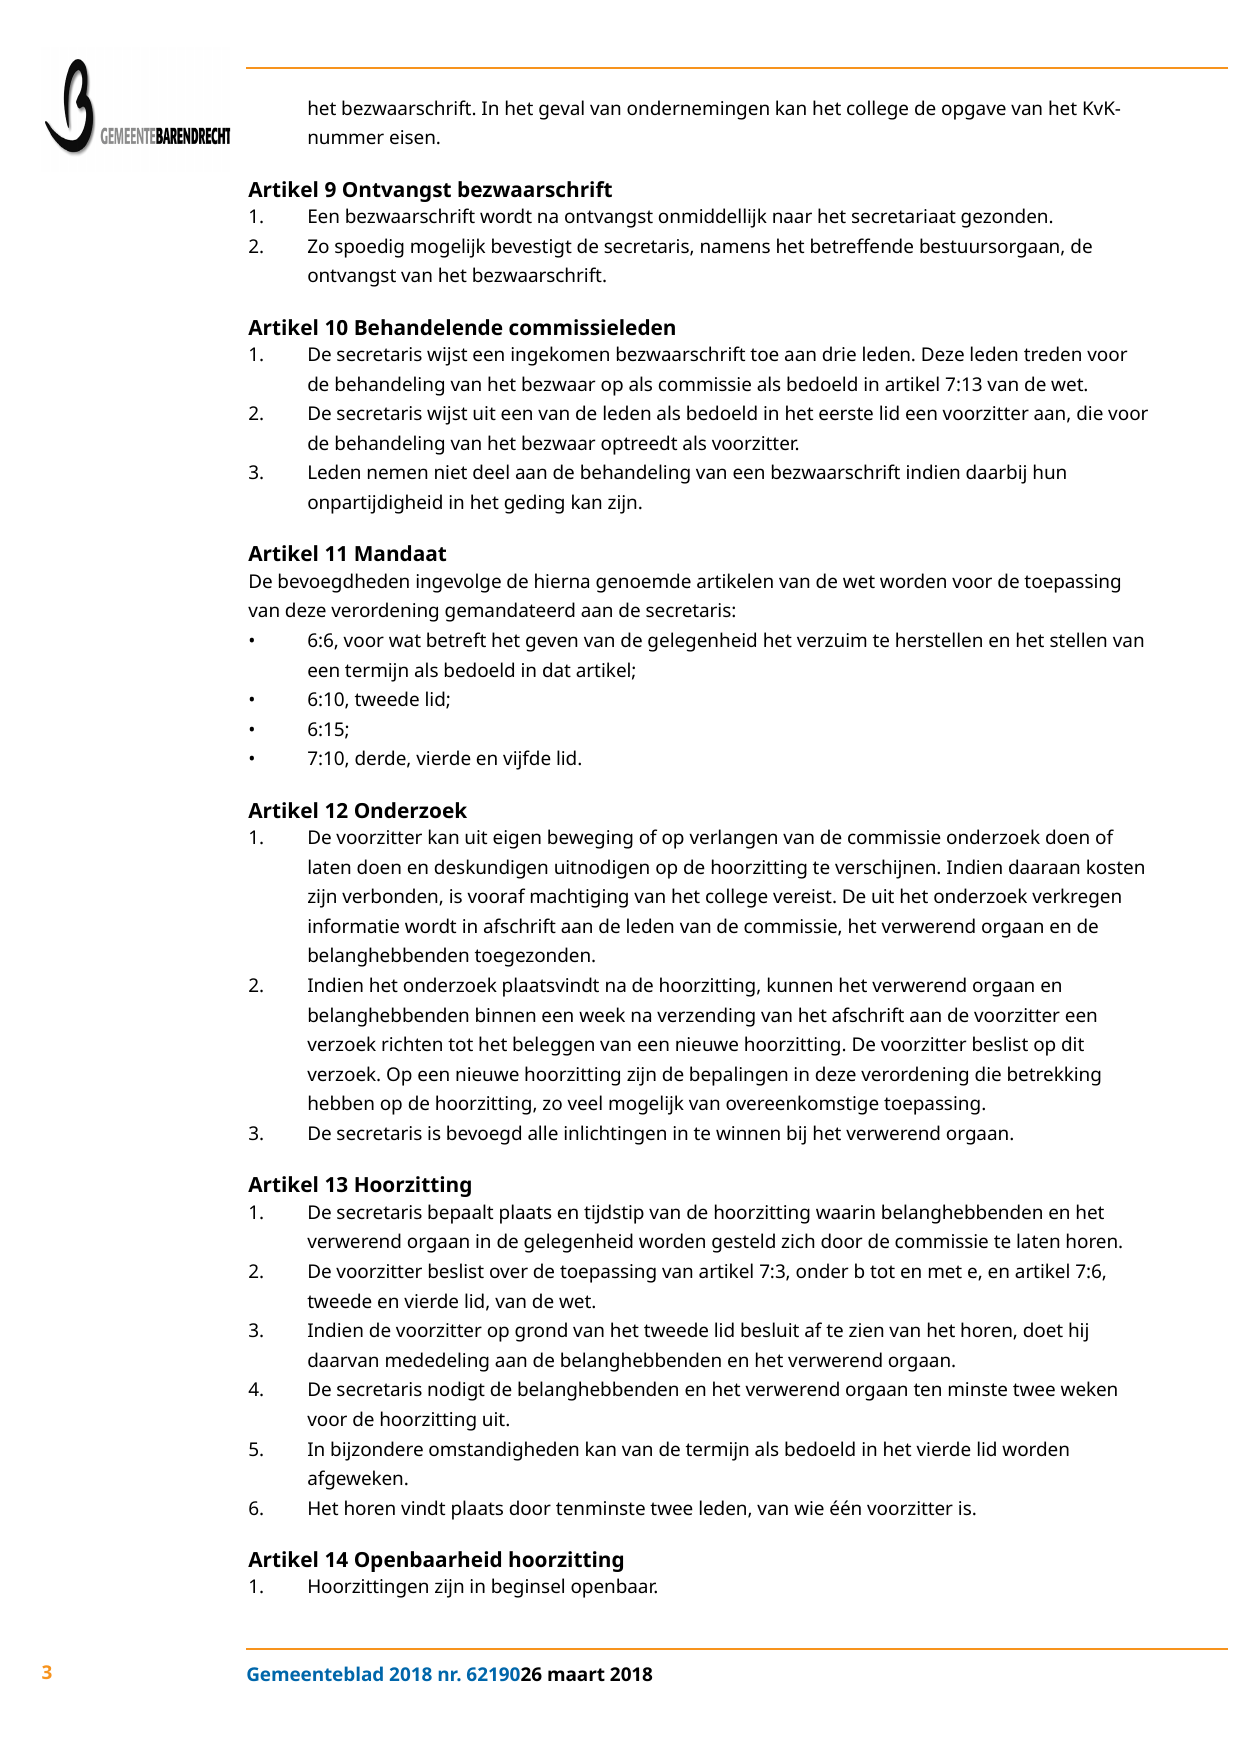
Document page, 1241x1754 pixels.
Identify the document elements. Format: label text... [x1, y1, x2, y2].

text Artikel 9 Ontvangst bezwaarschrift [248, 175, 1152, 203]
list De secretaris nodigt de belanghebbenden en het verwerend orgaan ten minste twee weken voor de hoorzitting uit. [248, 1377, 1152, 1432]
picture [41, 47, 231, 172]
list De voorzitter kan uit eigen beweging of op verlangen van de commissie onderzoek doen of laten doen en deskundigen uitnodigen op de hoorzitting te verschijnen. Indien daaraan kosten zijn verbonden, is vooraf machtiging van het college vereist. De uit het onderzoek verkregen informatie wordt in afschrift aan de leden van de commissie, het verwerend orgaan en de belanghebbenden toegezonden. [248, 824, 1152, 968]
list Zo spoedig mogelijk bevestigt de secretaris, namens het betreffende bestuursorgaan, de ontvangst van het bezwaarschrift. [248, 233, 1152, 288]
list De secretaris bepaalt plaats en tijdstip van de hoorzitting waarin belanghebbenden en het verwerend orgaan in de gelegenheid worden gesteld zich door de commissie te laten horen. [248, 1199, 1152, 1254]
list Indien het onderzoek plaatsvindt na de hoorzitting, kunnen het verwerend orgaan en belanghebbenden binnen een week na verzending van het afschrift aan de voorzitter een verzoek richten tot het beleggen van een nieuwe hoorzitting. De voorzitter beslist op dit verzoek. Op een nieuwe hoorzitting zijn de bepalingen in deze verordening die betrekking hebben op de hoorzitting, zo veel mogelijk van overeenkomstige toepassing. [248, 972, 1152, 1116]
list 6:6, voor wat betreft het geven van de gelegenheid het verzuim te herstellen en het stellen van een termijn als bedoeld in dat artikel; [248, 627, 1152, 682]
text Artikel 12 Onderzoek [248, 796, 1152, 824]
list 6:15; [248, 716, 1152, 742]
list Leden nemen niet deel aan de behandeling van een bezwaarschrift indien daarbij hun onpartijdigheid in het geding kan zijn. [248, 459, 1152, 515]
text De bevoegdheden ingevolge de hierna genoemde artikelen van de wet worden voor de toepassing van deze verordening gemandateerd aan de secretaris: [248, 568, 1152, 623]
list Een bezwaarschrift wordt na ontvangst onmiddellijk naar het secretariaat gezonden. [248, 203, 1152, 229]
list Hoorzittingen zijn in beginsel openbaar. [248, 1574, 1152, 1599]
text Artikel 13 Hoorzitting [248, 1171, 1152, 1199]
text Artikel 11 Mandaat [248, 539, 1152, 568]
list 6:10, tweede lid; [248, 686, 1152, 712]
list De voorzitter beslist over de toepassing van artikel 7:3, onder b tot en met e, en artikel 7:6, tweede en vierde lid, van de wet. [248, 1258, 1152, 1313]
list 7:10, derde, vierde en vijfde lid. [248, 746, 1152, 771]
list De secretaris wijst een ingekomen bezwaarschrift toe aan drie leden. Deze leden treden voor de behandeling van het bezwaar op als commissie als bedoeld in artikel 7:13 van de wet. [248, 341, 1152, 397]
text Artikel 14 Openbaarheid hoorzitting [248, 1545, 1152, 1574]
list het bezwaarschrift. In het geval van ondernemingen kan het college de opgave van het KvK-nummer eisen. [248, 95, 1152, 150]
text Artikel 10 Behandelende commissieleden [248, 313, 1152, 341]
list De secretaris wijst uit een van de leden als bedoeld in het eerste lid een voorzitter aan, die voor de behandeling van het bezwaar optreedt als voorzitter. [248, 400, 1152, 456]
list De secretaris is bevoegd alle inlichtingen in te winnen bij het verwerend orgaan. [248, 1120, 1152, 1146]
list Het horen vindt plaats door tenminste twee leden, van wie één voorzitter is. [248, 1495, 1152, 1521]
list Indien de voorzitter op grond van het tweede lid besluit af te zien van het horen, doet hij daarvan mededeling aan de belanghebbenden en het verwerend orgaan. [248, 1317, 1152, 1373]
list In bijzondere omstandigheden kan van de termijn als bedoeld in het vierde lid worden afgeweken. [248, 1436, 1152, 1491]
